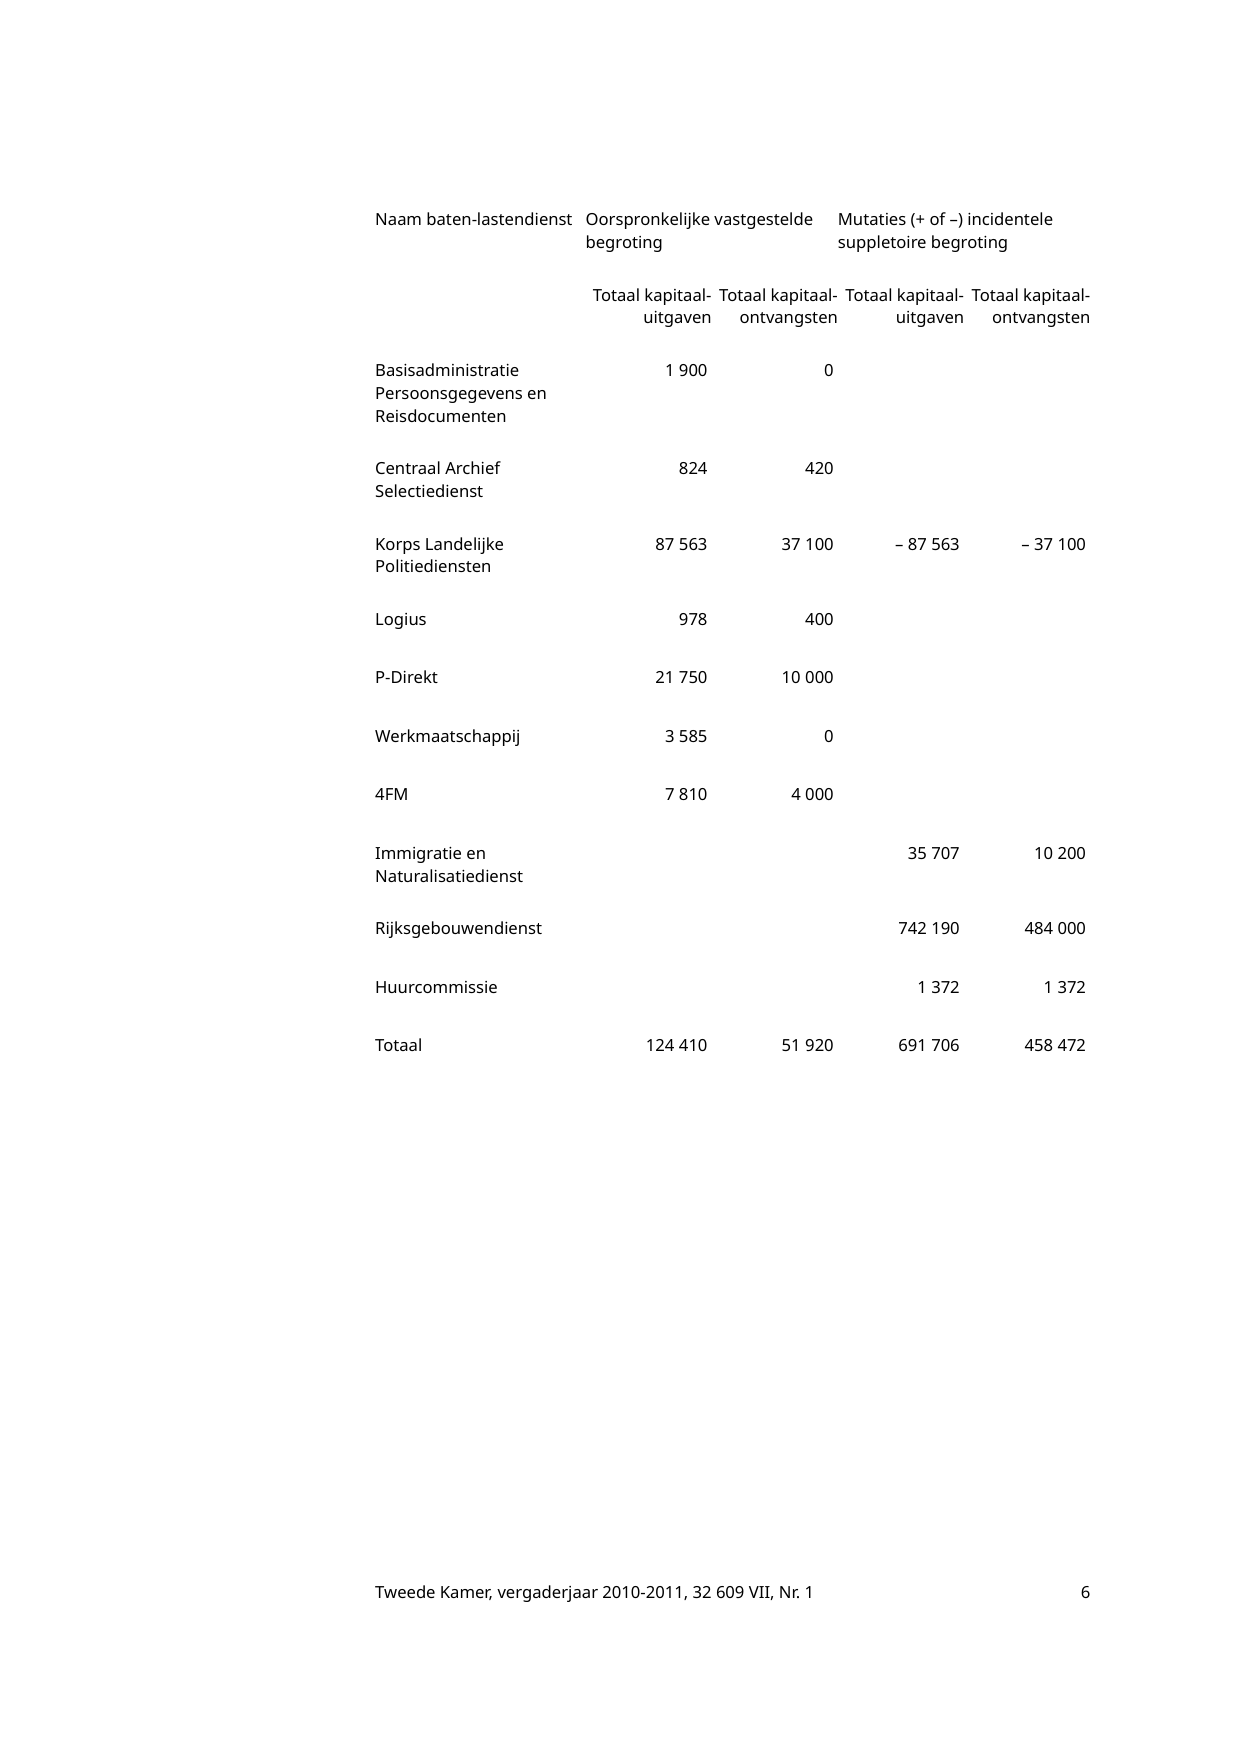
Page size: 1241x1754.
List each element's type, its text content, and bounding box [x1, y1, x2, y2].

table_cell [838, 666, 964, 724]
table_cell Logius [375, 608, 585, 666]
table_cell [585, 975, 711, 1034]
table_cell [585, 841, 711, 917]
table_cell 1 372 [838, 975, 964, 1034]
table_cell Korps Landelijke Politiediensten [375, 532, 585, 608]
table_cell 124 410 [585, 1034, 711, 1086]
table_cell – 37 100 [964, 532, 1090, 608]
table_cell Rijksgebouwendienst [375, 917, 585, 975]
table_cell 0 [711, 359, 838, 457]
table_cell 10 200 [964, 841, 1090, 917]
table_cell 0 [711, 725, 838, 783]
table_cell [838, 608, 964, 666]
table_cell [964, 725, 1090, 783]
table_cell [711, 975, 838, 1034]
table_cell 21 750 [585, 666, 711, 724]
table_cell 458 472 [964, 1034, 1090, 1086]
table_cell [964, 608, 1090, 666]
table_cell [964, 457, 1090, 532]
table_cell Immigratie en Naturalisatiedienst [375, 841, 585, 917]
table_cell 824 [585, 457, 711, 532]
table_cell [964, 666, 1090, 724]
table_cell 742 190 [838, 917, 964, 975]
table_header Mutaties (+ of –) incidentele suppletoire begroting [838, 208, 1090, 283]
table_cell [711, 917, 838, 975]
table_cell Werkmaatschappij [375, 725, 585, 783]
table_cell Totaal kapitaal-ontvangsten [964, 283, 1090, 359]
table_cell Basisadministratie Persoonsgegevens en Reisdocumenten [375, 359, 585, 457]
table_cell P-Direkt [375, 666, 585, 724]
table_cell Totaal kapitaal-ontvangsten [711, 283, 838, 359]
table_header Oorspronkelijke vastgestelde begroting [585, 208, 838, 283]
table_cell [375, 283, 585, 359]
table_header Naam baten-lastendienst [375, 208, 585, 283]
table_cell Totaal kapitaal-uitgaven [585, 283, 711, 359]
table_cell 35 707 [838, 841, 964, 917]
table_cell 51 920 [711, 1034, 838, 1086]
table_cell 691 706 [838, 1034, 964, 1086]
table_cell 4FM [375, 783, 585, 841]
table_cell [838, 359, 964, 457]
table_cell – 87 563 [838, 532, 964, 608]
table_cell Totaal kapitaal-uitgaven [838, 283, 964, 359]
table_cell 3 585 [585, 725, 711, 783]
table_cell 484 000 [964, 917, 1090, 975]
table_cell 87 563 [585, 532, 711, 608]
table_cell [838, 783, 964, 841]
table_cell [711, 841, 838, 917]
table_cell 400 [711, 608, 838, 666]
table_cell [964, 359, 1090, 457]
table_cell Totaal [375, 1034, 585, 1086]
table_cell 420 [711, 457, 838, 532]
table_cell Huurcommissie [375, 975, 585, 1034]
table_cell [585, 917, 711, 975]
table_cell Centraal Archief Selectiedienst [375, 457, 585, 532]
table_cell [964, 783, 1090, 841]
table_cell 978 [585, 608, 711, 666]
table_cell 10 000 [711, 666, 838, 724]
table_cell [838, 725, 964, 783]
table_cell 1 900 [585, 359, 711, 457]
table_cell 4 000 [711, 783, 838, 841]
table_cell 7 810 [585, 783, 711, 841]
table_cell [838, 457, 964, 532]
table_cell 37 100 [711, 532, 838, 608]
table_cell 1 372 [964, 975, 1090, 1034]
